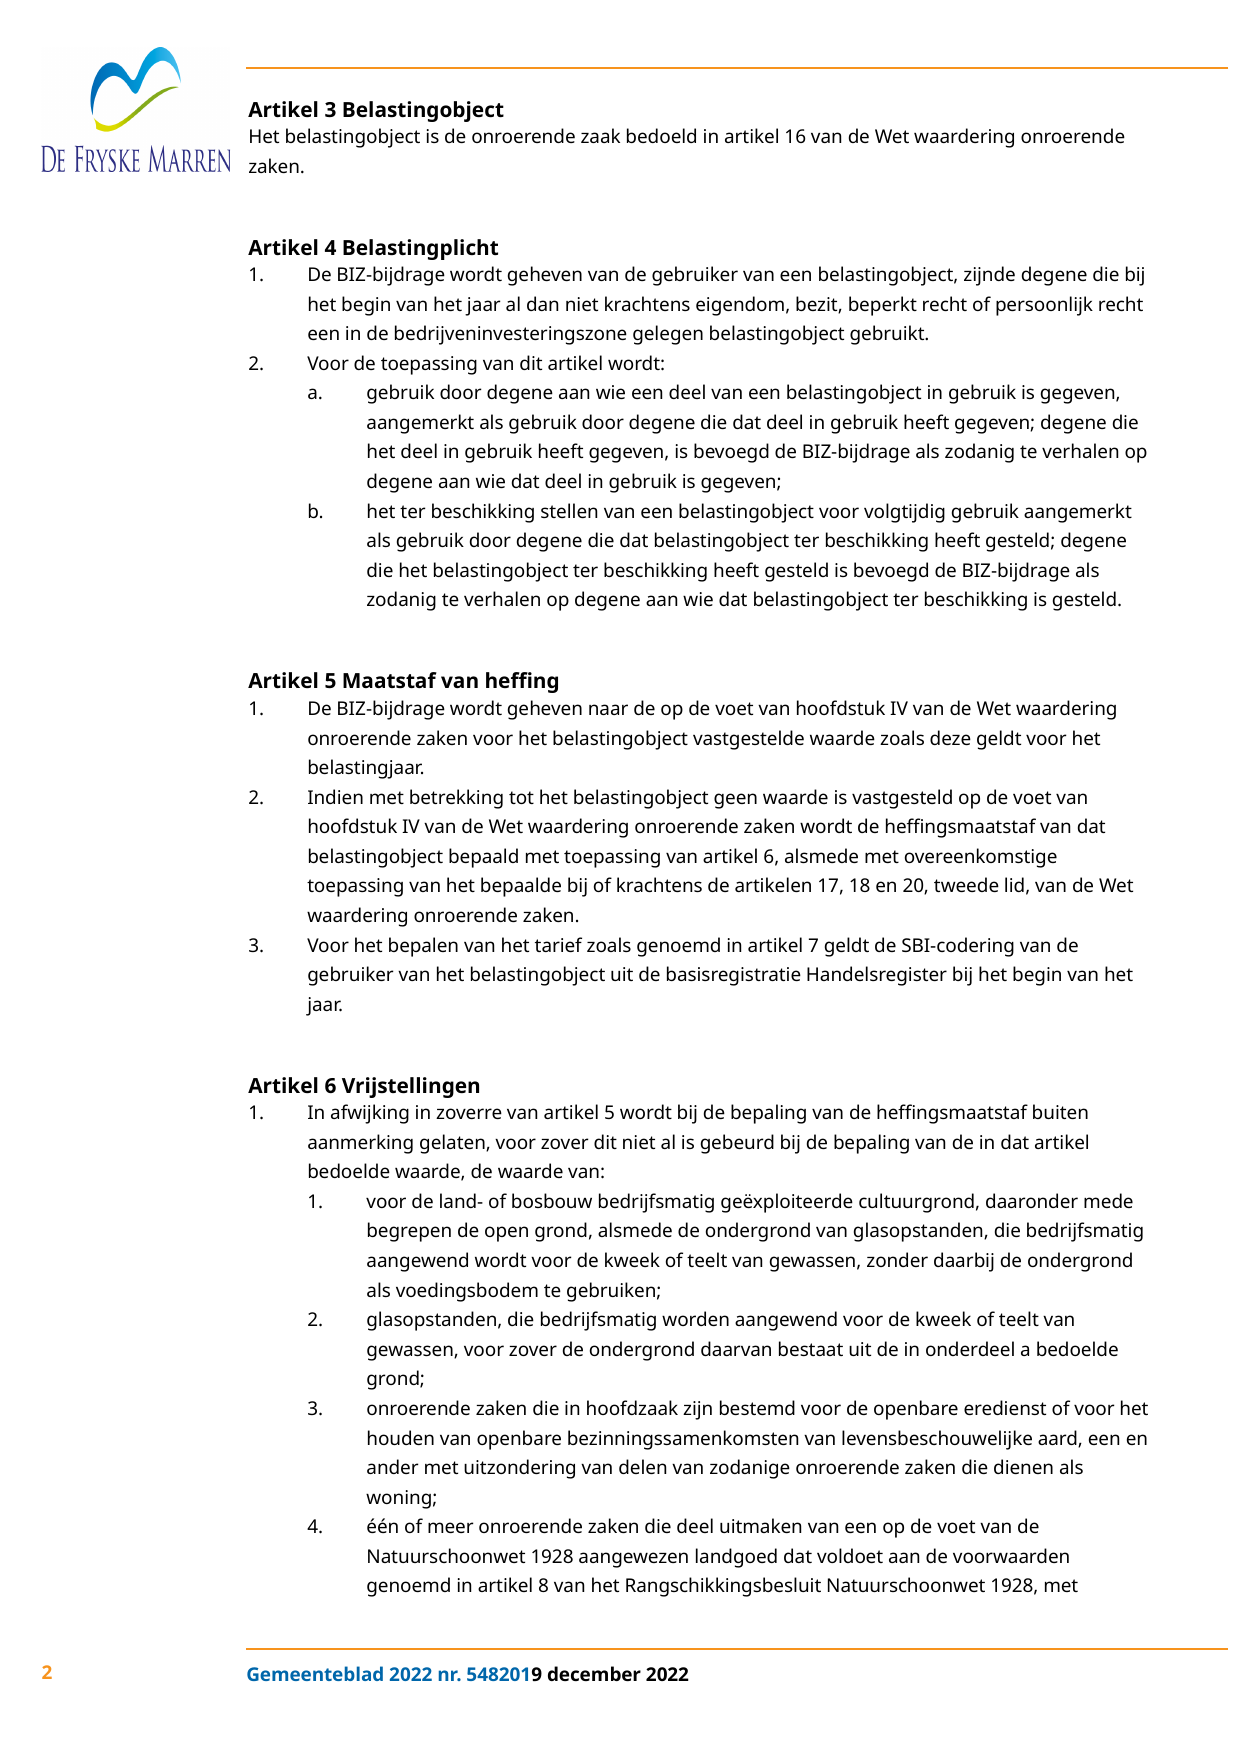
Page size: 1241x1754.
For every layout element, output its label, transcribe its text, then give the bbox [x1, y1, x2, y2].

text Artikel 6 Vrijstellingen [248, 1071, 1152, 1099]
list voor de land- of bosbouw bedrijfsmatig geëxploiteerde cultuurgrond, daaronder mede begrepen de open grond, alsmede de ondergrond van glasopstanden, die bedrijfsmatig aangewend wordt voor de kweek of teelt van gewassen, zonder daarbij de ondergrond als voedingsbodem te gebruiken; [307, 1188, 1152, 1303]
text Artikel 4 Belastingplicht [248, 233, 1152, 261]
list gebruik door degene aan wie een deel van een belastingobject in gebruik is gegeven, aangemerkt als gebruik door degene die dat deel in gebruik heeft gegeven; degene die het deel in gebruik heeft gegeven, is bevoegd de BIZ-bijdrage als zodanig te verhalen op degene aan wie dat deel in gebruik is gegeven; [307, 379, 1152, 494]
picture [41, 47, 231, 172]
list Voor het bepalen van het tarief zoals genoemd in artikel 7 geldt de SBI-codering van de gebruiker van het belastingobject uit de basisregistratie Handelsregister bij het begin van het jaar. [248, 932, 1152, 1017]
list het ter beschikking stellen van een belastingobject voor volgtijdig gebruik aangemerkt als gebruik door degene die dat belastingobject ter beschikking heeft gesteld; degene die het belastingobject ter beschikking heeft gesteld is bevoegd de BIZ-bijdrage als zodanig te verhalen op degene aan wie dat belastingobject ter beschikking is gesteld. [307, 498, 1152, 612]
list De BIZ-bijdrage wordt geheven van de gebruiker van een belastingobject, zijnde degene die bij het begin van het jaar al dan niet krachtens eigendom, bezit, beperkt recht of persoonlijk recht een in de bedrijveninvesteringszone gelegen belastingobject gebruikt. [248, 261, 1152, 346]
list Voor de toepassing van dit artikel wordt: [248, 350, 1152, 376]
list De BIZ-bijdrage wordt geheven naar de op de voet van hoofdstuk IV van de Wet waardering onroerende zaken voor het belastingobject vastgestelde waarde zoals deze geldt voor het belastingjaar. [248, 695, 1152, 780]
text Artikel 5 Maatstaf van heffing [248, 667, 1152, 695]
text Het belastingobject is de onroerende zaak bedoeld in artikel 16 van de Wet waardering onroerende zaken. [248, 123, 1152, 178]
list glasopstanden, die bedrijfsmatig worden aangewend voor de kweek of teelt van gewassen, voor zover de ondergrond daarvan bestaat uit de in onderdeel a bedoelde grond; [307, 1306, 1152, 1391]
list Indien met betrekking tot het belastingobject geen waarde is vastgesteld op de voet van hoofdstuk IV van de Wet waardering onroerende zaken wordt de heffingsmaatstaf van dat belastingobject bepaald met toepassing van artikel 6, alsmede met overeenkomstige toepassing van het bepaalde bij of krachtens de artikelen 17, 18 en 20, tweede lid, van de Wet waardering onroerende zaken. [248, 784, 1152, 928]
list onroerende zaken die in hoofdzaak zijn bestemd voor de openbare eredienst of voor het houden van openbare bezinningssamenkomsten van levensbeschouwelijke aard, een en ander met uitzondering van delen van zodanige onroerende zaken die dienen als woning; [307, 1395, 1152, 1510]
list In afwijking in zoverre van artikel 5 wordt bij de bepaling van de heffingsmaatstaf buiten aanmerking gelaten, voor zover dit niet al is gebeurd bij de bepaling van de in dat artikel bedoelde waarde, de waarde van: [248, 1099, 1152, 1184]
list één of meer onroerende zaken die deel uitmaken van een op de voet van de Natuurschoonwet 1928 aangewezen landgoed dat voldoet aan de voorwaarden genoemd in artikel 8 van het Rangschikkingsbesluit Natuurschoonwet 1928, met [307, 1513, 1152, 1598]
text Artikel 3 Belastingobject [248, 95, 1152, 123]
